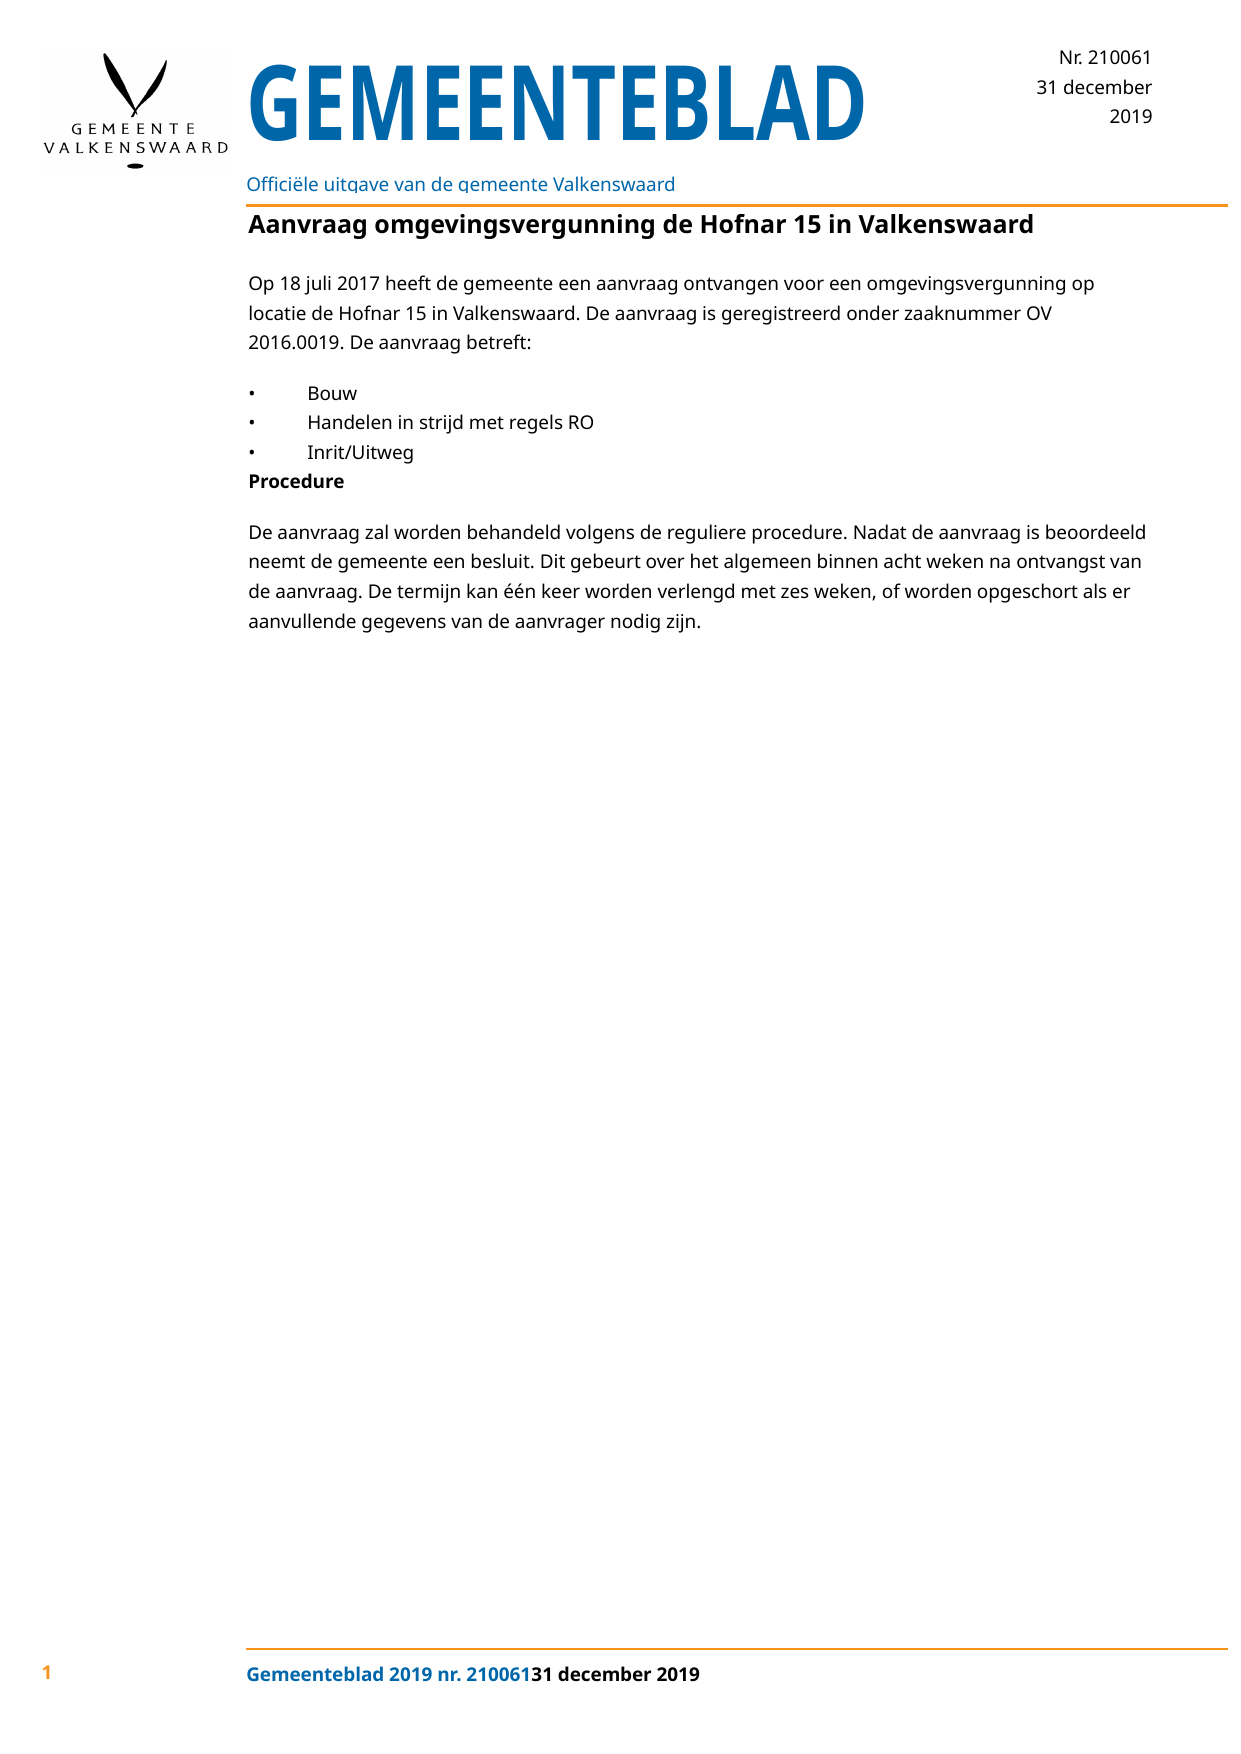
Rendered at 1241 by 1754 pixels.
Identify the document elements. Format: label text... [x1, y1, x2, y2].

text Procedure [248, 469, 1152, 494]
text Aanvraag omgevingsvergunning de Hofnar 15 in Valkenswaard [248, 207, 1152, 241]
text Op 18 juli 2017 heeft de gemeente een aanvraag ontvangen voor een omgevingsvergunning op locatie de Hofnar 15 in Valkenswaard. De aanvraag is geregistreerd onder zaaknummer OV 2016.0019. De aanvraag betreft: [248, 270, 1152, 355]
list Bouw [248, 380, 1152, 406]
text De aanvraag zal worden behandeld volgens de reguliere procedure. Nadat de aanvraag is beoordeeld neemt de gemeente een besluit. Dit gebeurt over het algemeen binnen acht weken na ontvangst van de aanvraag. De termijn kan één keer worden verlengd met zes weken, of worden opgeschort als er aanvullende gegevens van de aanvrager nodig zijn. [248, 519, 1152, 633]
list Handelen in strijd met regels RO [248, 409, 1152, 435]
list Inrit/Uitweg [248, 439, 1152, 465]
picture [41, 47, 231, 172]
